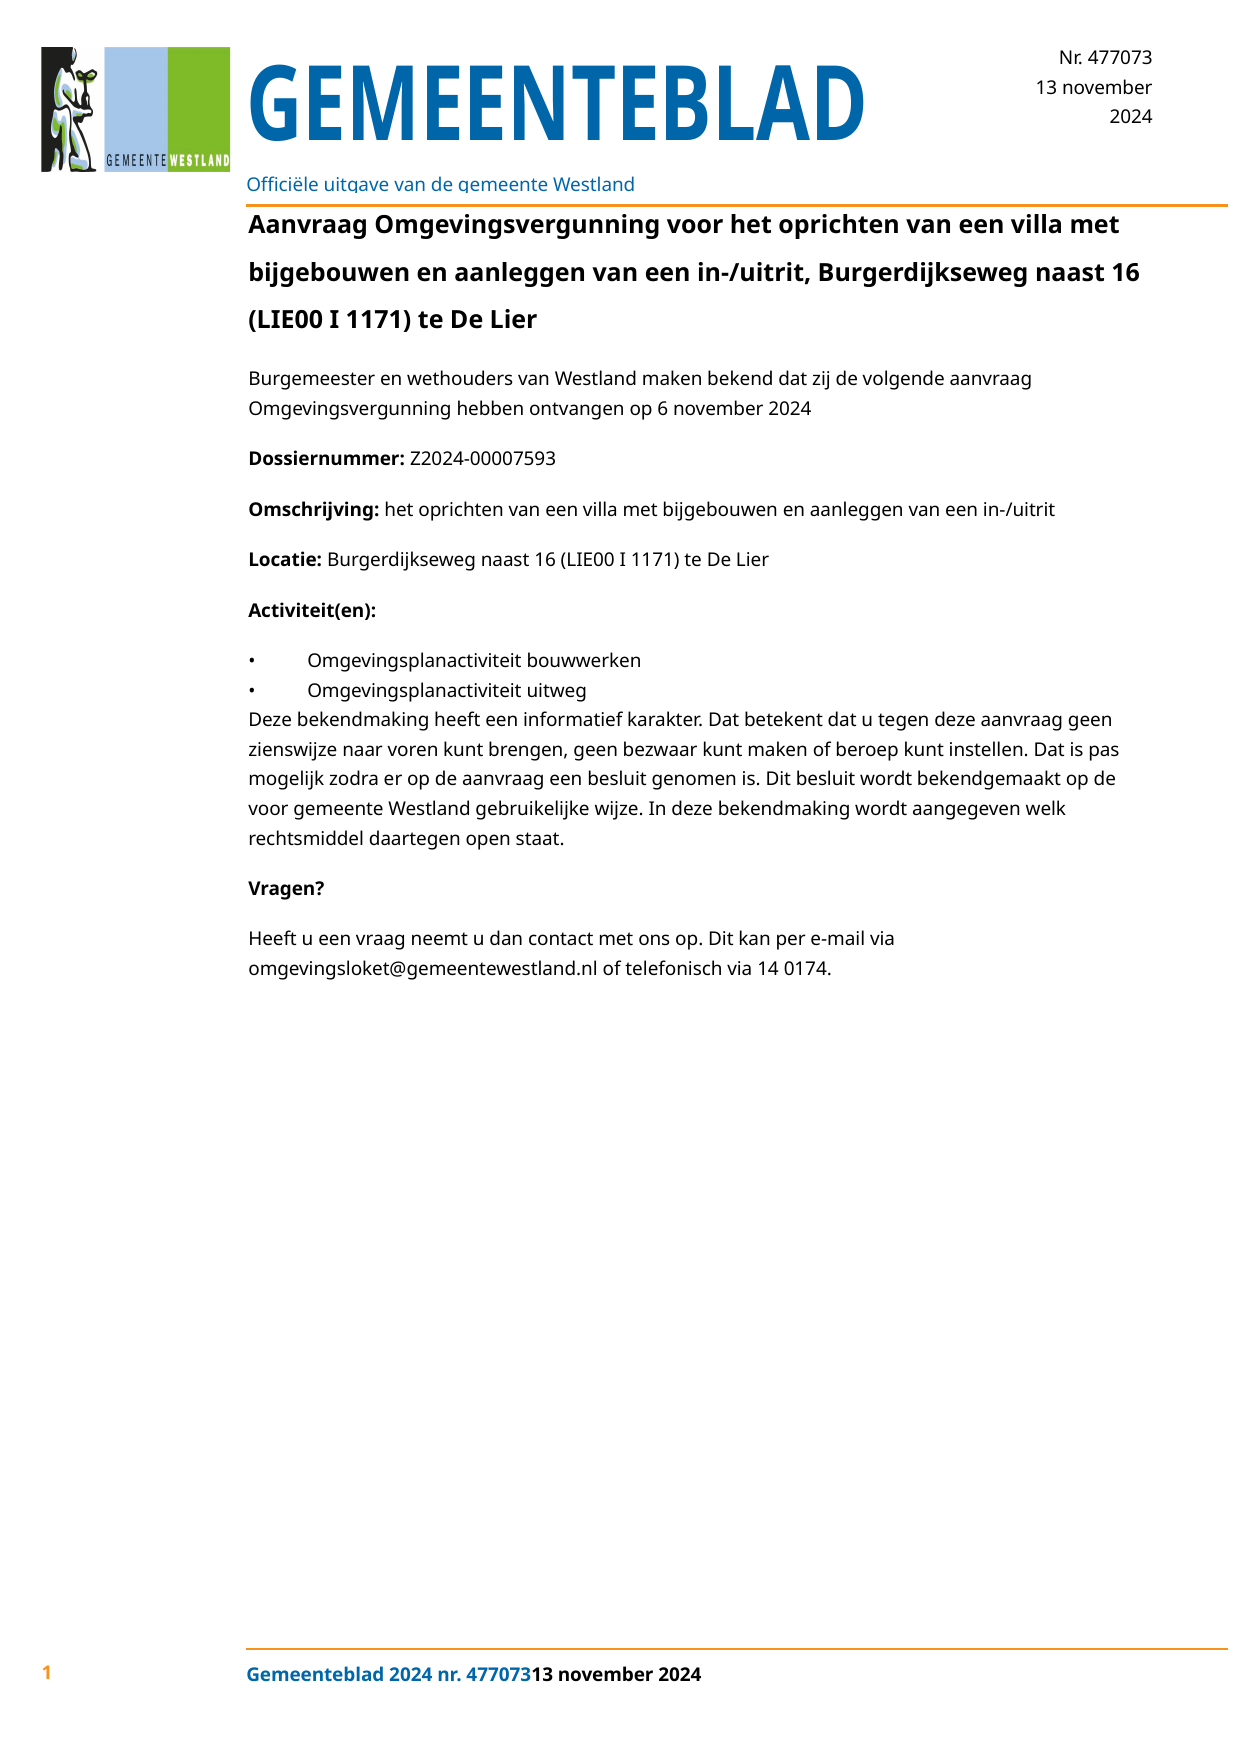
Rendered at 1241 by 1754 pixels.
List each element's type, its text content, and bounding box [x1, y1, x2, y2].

text Deze bekendmaking heeft een informatief karakter. Dat betekent dat u tegen deze aanvraag geen zienswijze naar voren kunt brengen, geen bezwaar kunt maken of beroep kunt instellen. Dat is pas mogelijk zodra er op de aanvraag een besluit genomen is. Dit besluit wordt bekendgemaakt op de voor gemeente Westland gebruikelijke wijze. In deze bekendmaking wordt aangegeven welk rechtsmiddel daartegen open staat. [248, 706, 1152, 850]
list Omgevingsplanactiviteit uitweg [248, 677, 1152, 702]
text Vragen? [248, 875, 1152, 901]
text Heeft u een vraag neemt u dan contact met ons op. Dit kan per e-mail via omgevingsloket@gemeentewestland.nl of telefonisch via 14 0174. [248, 926, 1152, 981]
list Omgevingsplanactiviteit bouwwerken [248, 647, 1152, 673]
text Activiteit(en): [248, 597, 1152, 622]
text Burgemeester en wethouders van Westland maken bekend dat zij de volgende aanvraag Omgevingsvergunning hebben ontvangen op 6 november 2024 [248, 366, 1152, 421]
text Dossiernummer: Z2024-00007593 [248, 446, 1152, 471]
text Omschrijving: het oprichten van een villa met bijgebouwen en aanleggen van een in-/uitrit [248, 496, 1152, 522]
picture [41, 47, 231, 172]
text Locatie: Burgerdijkseweg naast 16 (LIE00 I 1171) te De Lier [248, 546, 1152, 572]
text Aanvraag Omgevingsvergunning voor het oprichten van een villa met bijgebouwen en aanleggen van een in-/uitrit, Burgerdijkseweg naast 16 (LIE00 I 1171) te De Lier [248, 207, 1152, 336]
